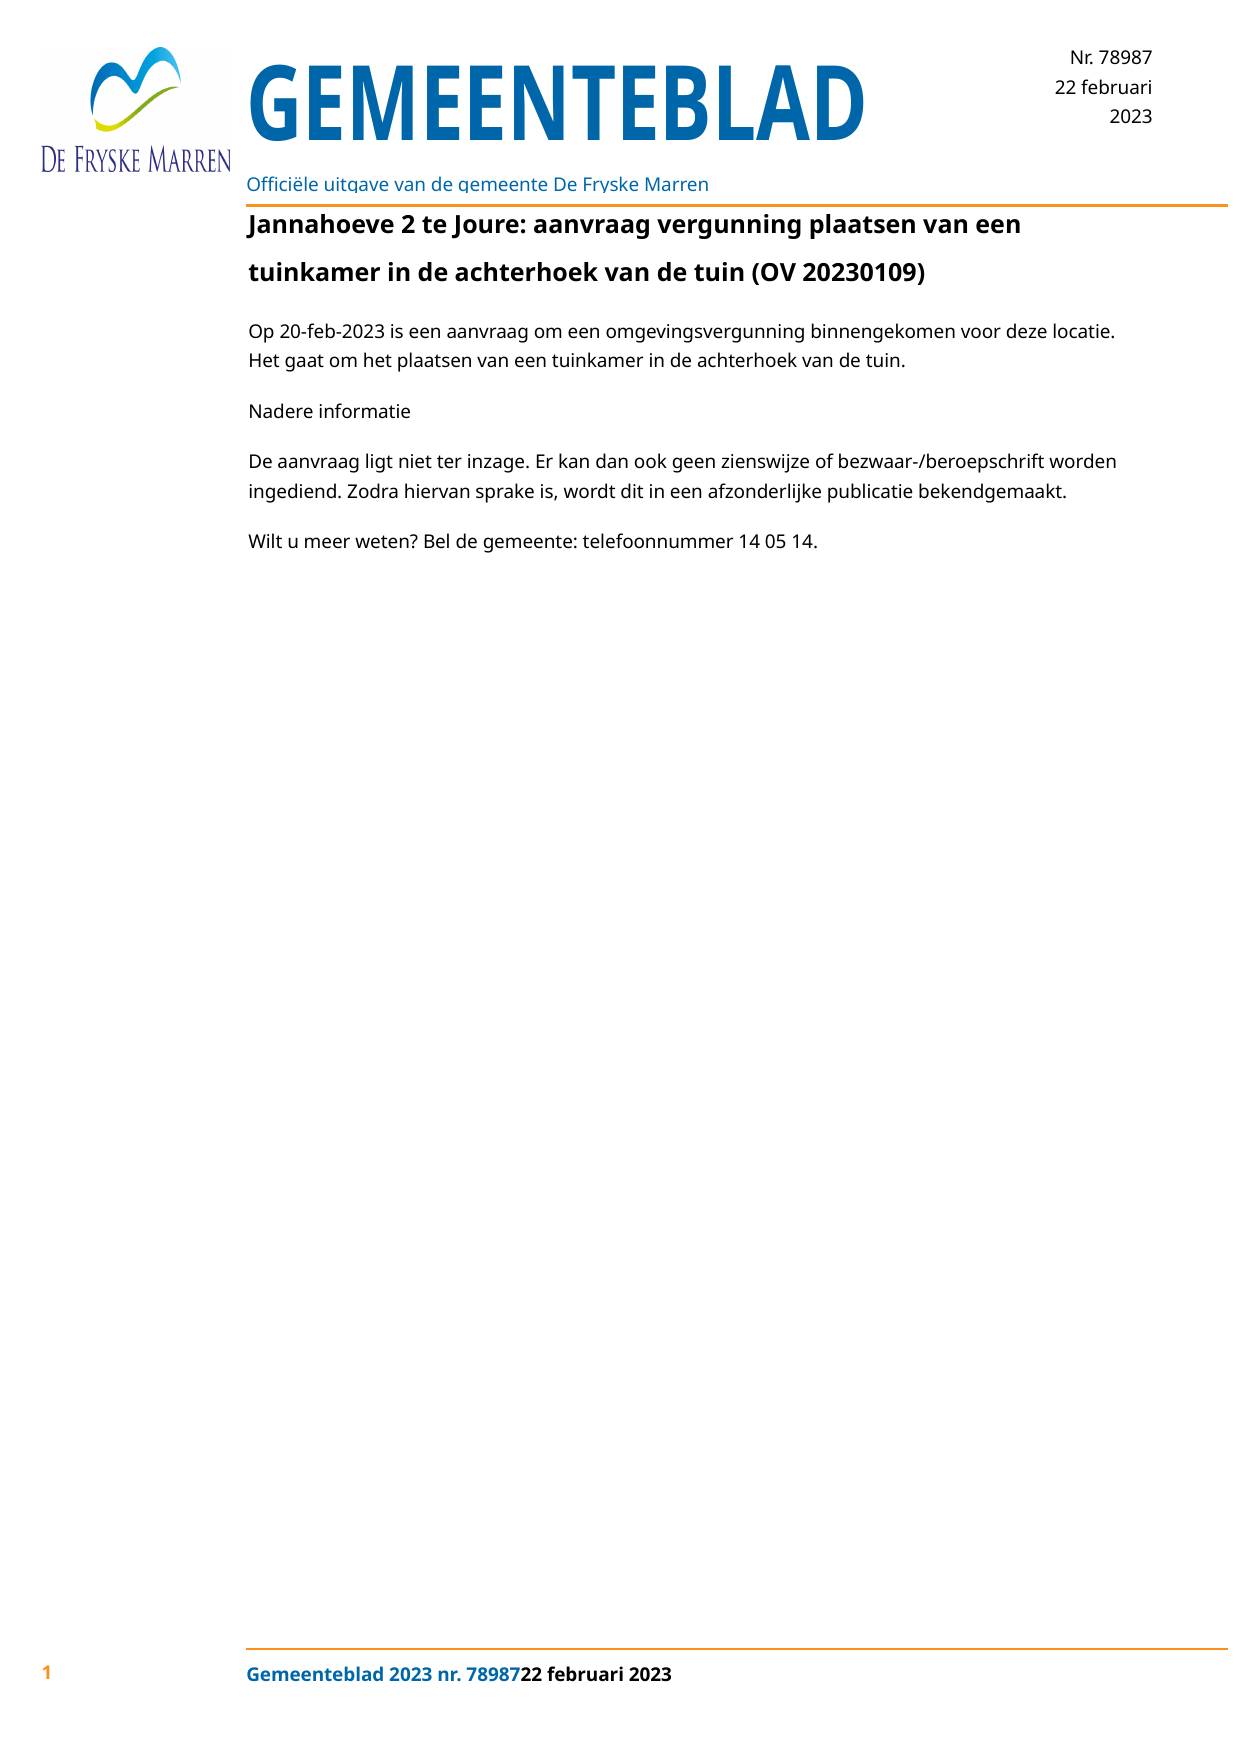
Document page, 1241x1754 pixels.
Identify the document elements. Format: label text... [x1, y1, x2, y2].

text Nadere informatie [248, 398, 1152, 424]
text Jannahoeve 2 te Joure: aanvraag vergunning plaatsen van een tuinkamer in de achterhoek van de tuin (OV 20230109) [248, 207, 1152, 288]
text Wilt u meer weten? Bel de gemeente: telefoonnummer 14 05 14. [248, 528, 1152, 554]
text Op 20-feb-2023 is een aanvraag om een omgevingsvergunning binnengekomen voor deze locatie. Het gaat om het plaatsen van een tuinkamer in de achterhoek van de tuin. [248, 318, 1152, 373]
picture [41, 47, 231, 172]
text De aanvraag ligt niet ter inzage. Er kan dan ook geen zienswijze of bezwaar-/beroepschrift worden ingediend. Zodra hiervan sprake is, wordt dit in een afzonderlijke publicatie bekendgemaakt. [248, 448, 1152, 504]
